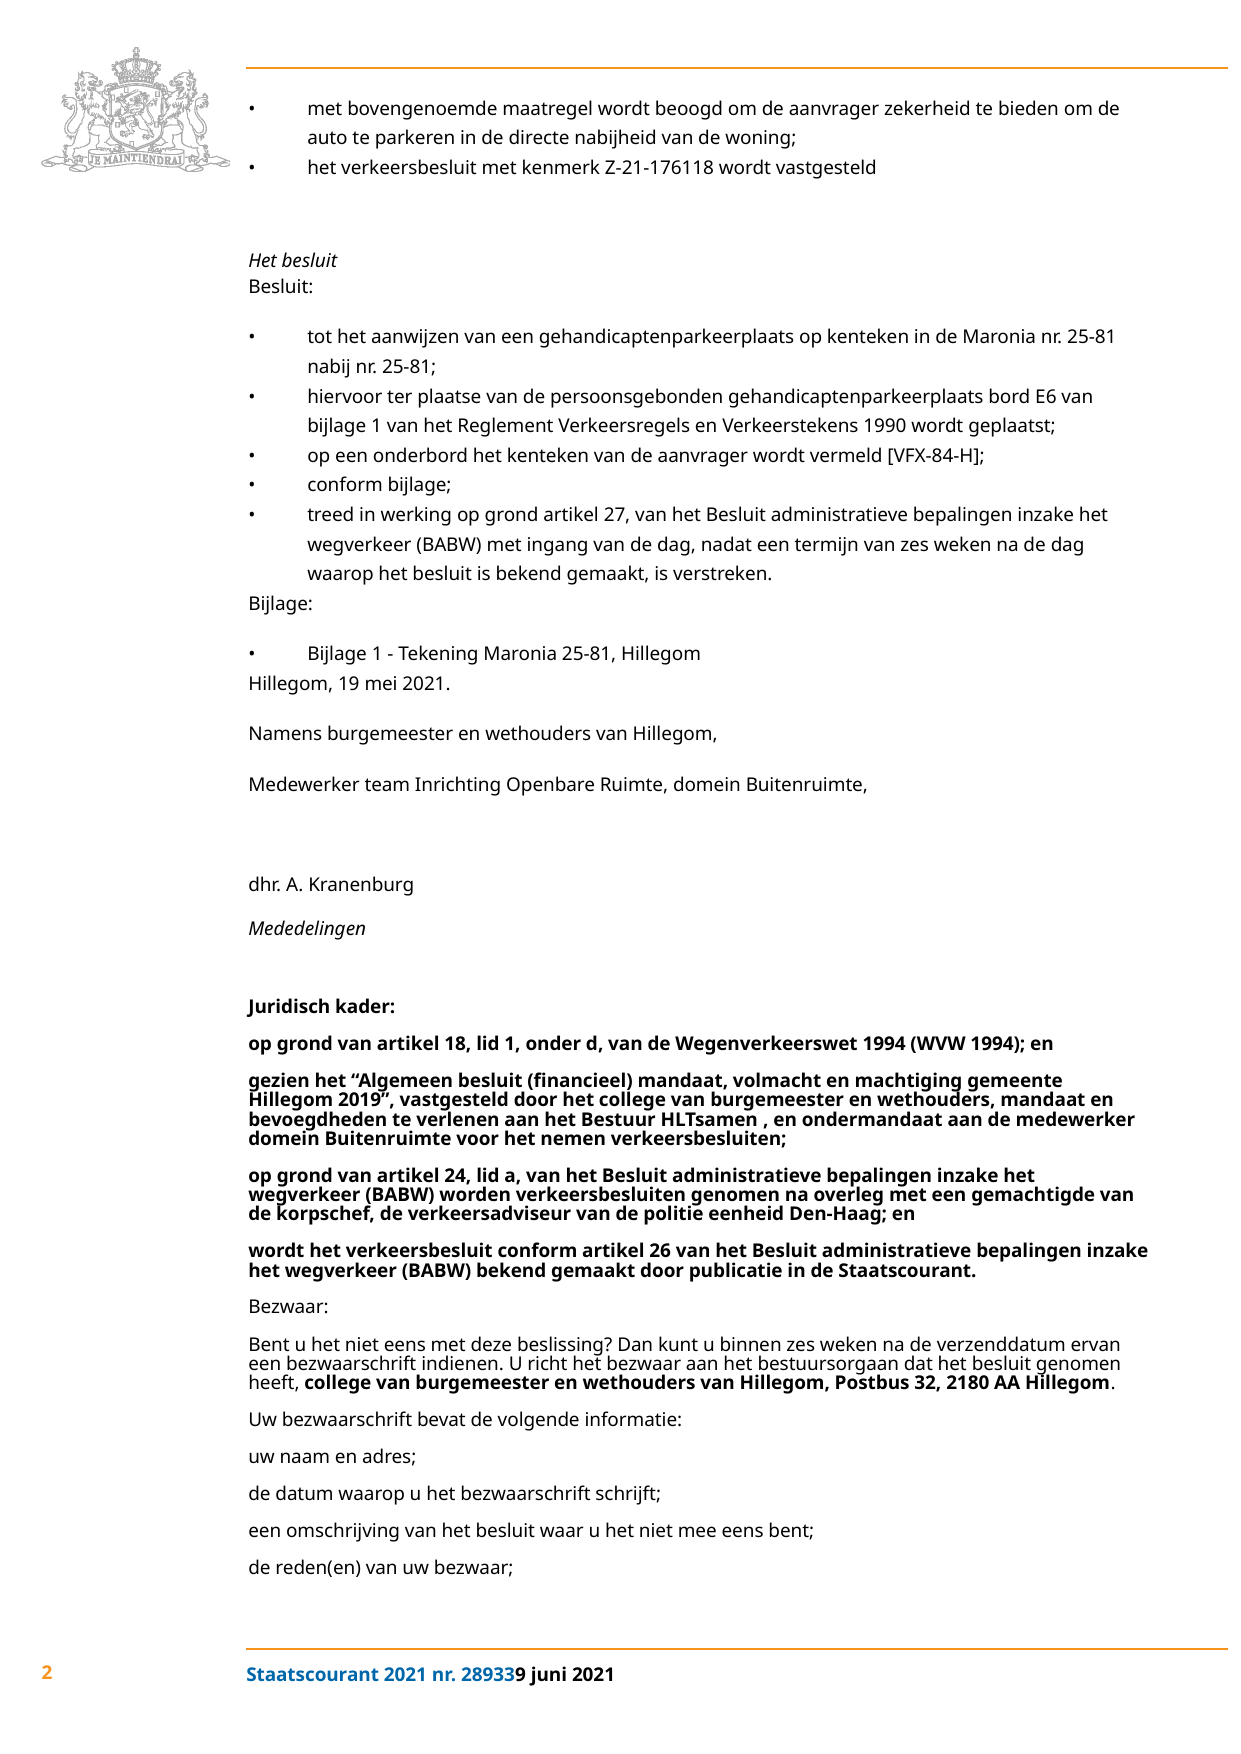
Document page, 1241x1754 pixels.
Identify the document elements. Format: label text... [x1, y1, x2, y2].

text gezien het “Algemeen besluit (financieel) mandaat, volmacht en machtiging gemeente Hillegom 2019”, vastgesteld door het college van burgemeester en wethouders, mandaat en bevoegdheden te verlenen aan het Bestuur HLTsamen , en ondermandaat aan de medewerker domein Buitenruimte voor het nemen verkeersbesluiten; [248, 1072, 1152, 1149]
text Hillegom, 19 mei 2021. [248, 670, 1152, 696]
text Bezwaar: [248, 1298, 1152, 1318]
picture [41, 47, 231, 172]
text de datum waarop u het bezwaarschrift schrijft; [248, 1485, 1152, 1504]
text een omschrijving van het besluit waar u het niet mee eens bent; [248, 1522, 1152, 1541]
text op grond van artikel 24, lid a, van het Besluit administratieve bepalingen inzake het wegverkeer (BABW) worden verkeersbesluiten genomen na overleg met een gemachtigde van de korpschef, de verkeersadviseur van de politie eenheid Den-Haag; en [248, 1167, 1152, 1224]
text de reden(en) van uw bezwaar; [248, 1559, 1152, 1578]
text Medewerker team Inrichting Openbare Ruimte, domein Buitenruimte, [248, 771, 1152, 796]
list hiervoor ter plaatse van de persoonsgebonden gehandicaptenparkeerplaats bord E6 van bijlage 1 van het Reglement Verkeersregels en Verkeerstekens 1990 wordt geplaatst; [248, 383, 1152, 438]
list op een onderbord het kenteken van de aanvrager wordt vermeld [VFX-84-H]; [248, 442, 1152, 468]
text Bijlage: [248, 590, 1152, 616]
text Het besluit [248, 247, 1152, 273]
text wordt het verkeersbesluit conform artikel 26 van het Besluit administratieve bepalingen inzake het wegverkeer (BABW) bekend gemaakt door publicatie in de Staatscourant. [248, 1242, 1152, 1281]
list tot het aanwijzen van een gehandicaptenparkeerplaats op kenteken in de Maronia nr. 25-81 nabij nr. 25-81; [248, 324, 1152, 379]
list Bijlage 1 - Tekening Maronia 25-81, Hillegom [248, 640, 1152, 666]
list conform bijlage; [248, 472, 1152, 497]
text Bent u het niet eens met deze beslissing? Dan kunt u binnen zes weken na de verzenddatum ervan een bezwaarschrift indienen. U richt het bezwaar aan het bestuursorgaan dat het besluit genomen heeft, college van burgemeester en wethouders van Hillegom, Postbus 32, 2180 AA Hillegom. [248, 1336, 1152, 1393]
text Juridisch kader: [248, 998, 1152, 1017]
text Namens burgemeester en wethouders van Hillegom, [248, 720, 1152, 746]
text Mededelingen [248, 915, 1152, 940]
list het verkeersbesluit met kenmerk Z-21-176118 wordt vastgesteld [248, 154, 1152, 180]
list treed in werking op grond artikel 27, van het Besluit administratieve bepalingen inzake het wegverkeer (BABW) met ingang van de dag, nadat een termijn van zes weken na de dag waarop het besluit is bekend gemaakt, is verstreken. [248, 501, 1152, 586]
list met bovengenoemde maatregel wordt beoogd om de aanvrager zekerheid te bieden om de auto te parkeren in de directe nabijheid van de woning; [248, 95, 1152, 150]
text op grond van artikel 18, lid 1, onder d, van de Wegenverkeerswet 1994 (WVW 1994); en [248, 1035, 1152, 1054]
text Uw bezwaarschrift bevat de volgende informatie: [248, 1411, 1152, 1430]
text dhr. A. Kranenburg [248, 872, 1152, 897]
text Besluit: [248, 273, 1152, 299]
text uw naam en adres; [248, 1448, 1152, 1467]
